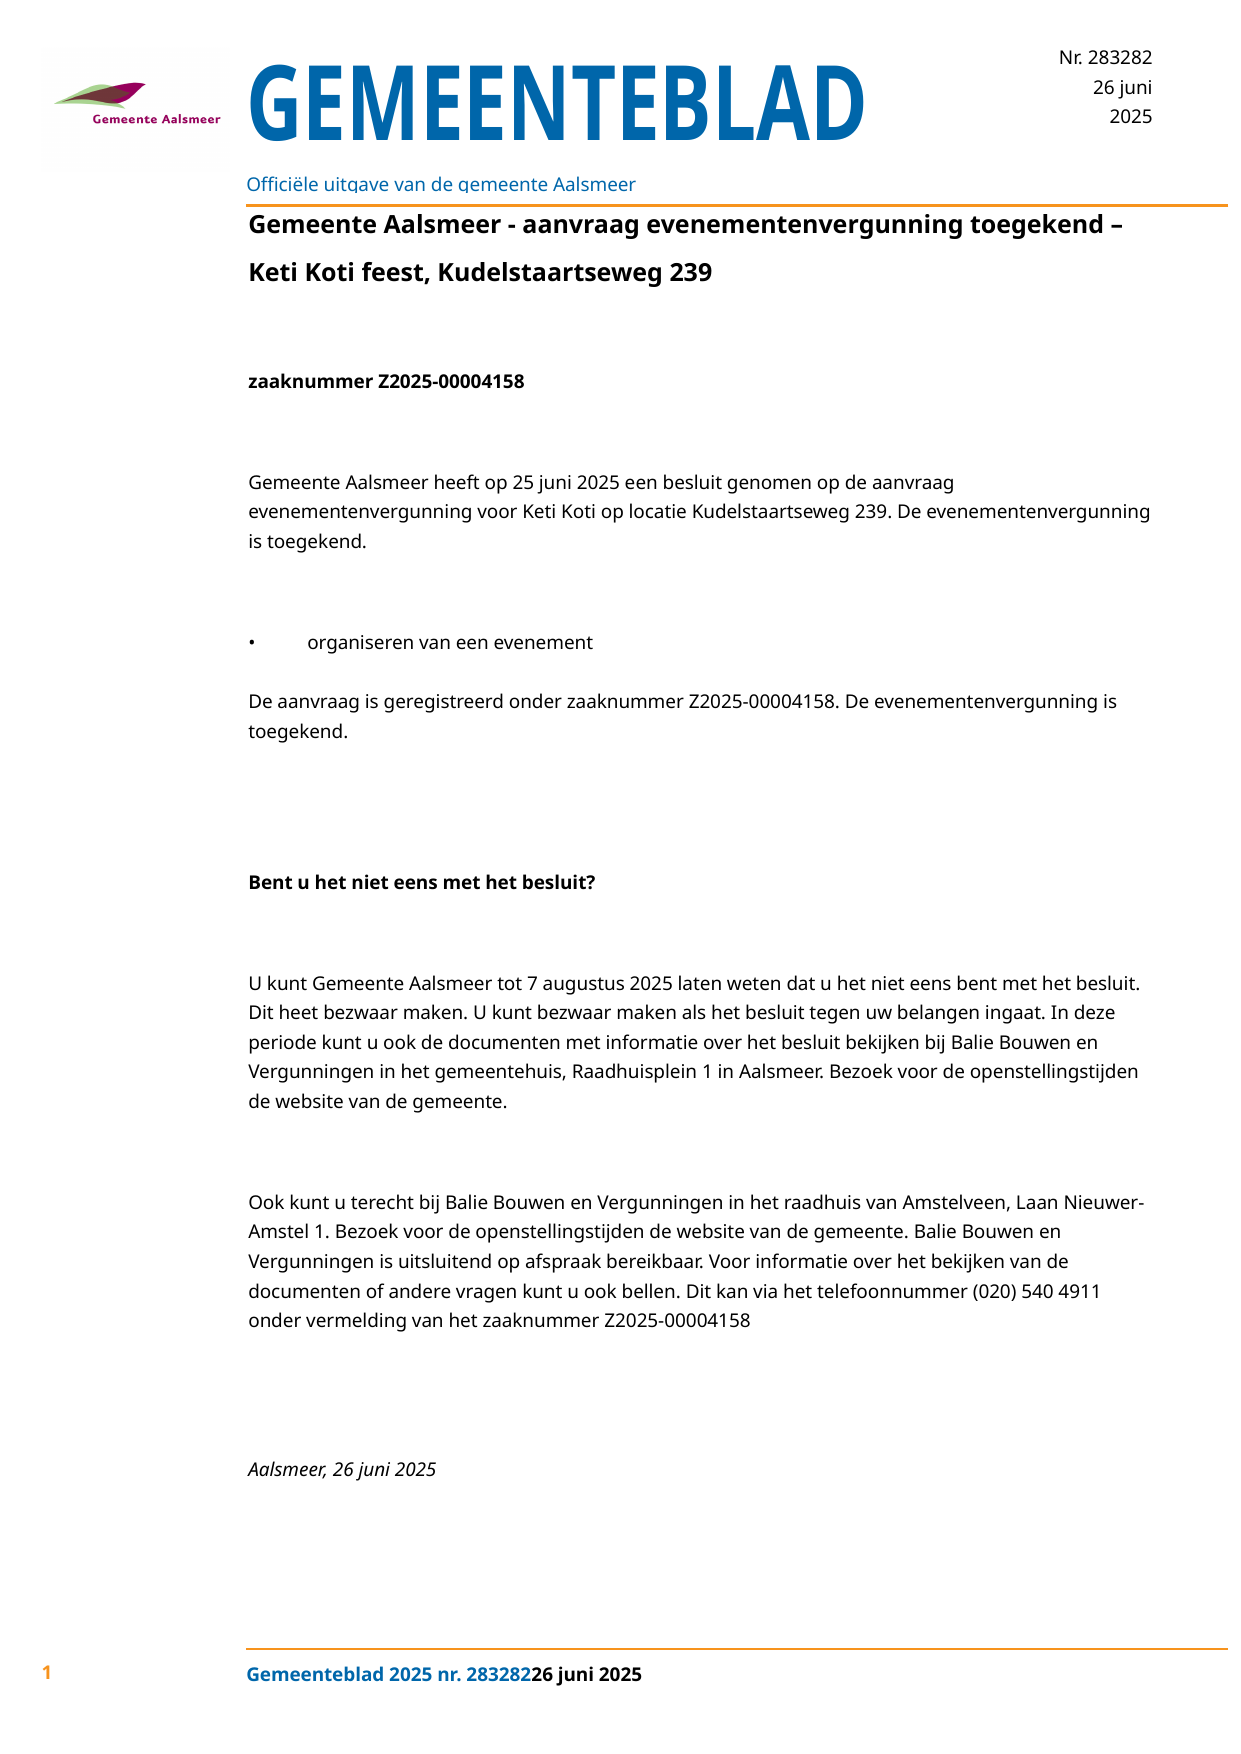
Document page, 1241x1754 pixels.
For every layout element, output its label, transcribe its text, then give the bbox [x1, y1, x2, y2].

text Ook kunt u terecht bij Balie Bouwen en Vergunningen in het raadhuis van Amstelveen, Laan Nieuwer-Amstel 1. Bezoek voor de openstellingstijden de website van de gemeente. Balie Bouwen en Vergunningen is uitsluitend op afspraak bereikbaar. Voor informatie over het bekijken van de documenten of andere vragen kunt u ook bellen. Dit kan via het telefoonnummer (020) 540 4911 onder vermelding van het zaaknummer Z2025-00004158 [248, 1189, 1152, 1333]
text Bent u het niet eens met het besluit? [248, 869, 1152, 895]
picture [41, 47, 231, 172]
text Gemeente Aalsmeer heeft op 25 juni 2025 een besluit genomen op de aanvraag evenementenvergunning voor Keti Koti op locatie Kudelstaartseweg 239. De evenementenvergunning is toegekend. [248, 469, 1152, 554]
text Gemeente Aalsmeer - aanvraag evenementenvergunning toegekend – Keti Koti feest, Kudelstaartseweg 239 [248, 207, 1152, 288]
list organiseren van een evenement [248, 629, 1152, 655]
text De aanvraag is geregistreerd onder zaaknummer Z2025-00004158. De evenementenvergunning is toegekend. [248, 688, 1152, 744]
text zaaknummer Z2025-00004158 [248, 368, 1152, 394]
text U kunt Gemeente Aalsmeer tot 7 augustus 2025 laten weten dat u het niet eens bent met het besluit. Dit heet bezwaar maken. U kunt bezwaar maken als het besluit tegen uw belangen ingaat. In deze periode kunt u ook de documenten met informatie over het besluit bekijken bij Balie Bouwen en Vergunningen in het gemeentehuis, Raadhuisplein 1 in Aalsmeer. Bezoek voor de openstellingstijden de website van de gemeente. [248, 970, 1152, 1114]
text Aalsmeer, 26 juni 2025 [248, 1456, 1152, 1482]
